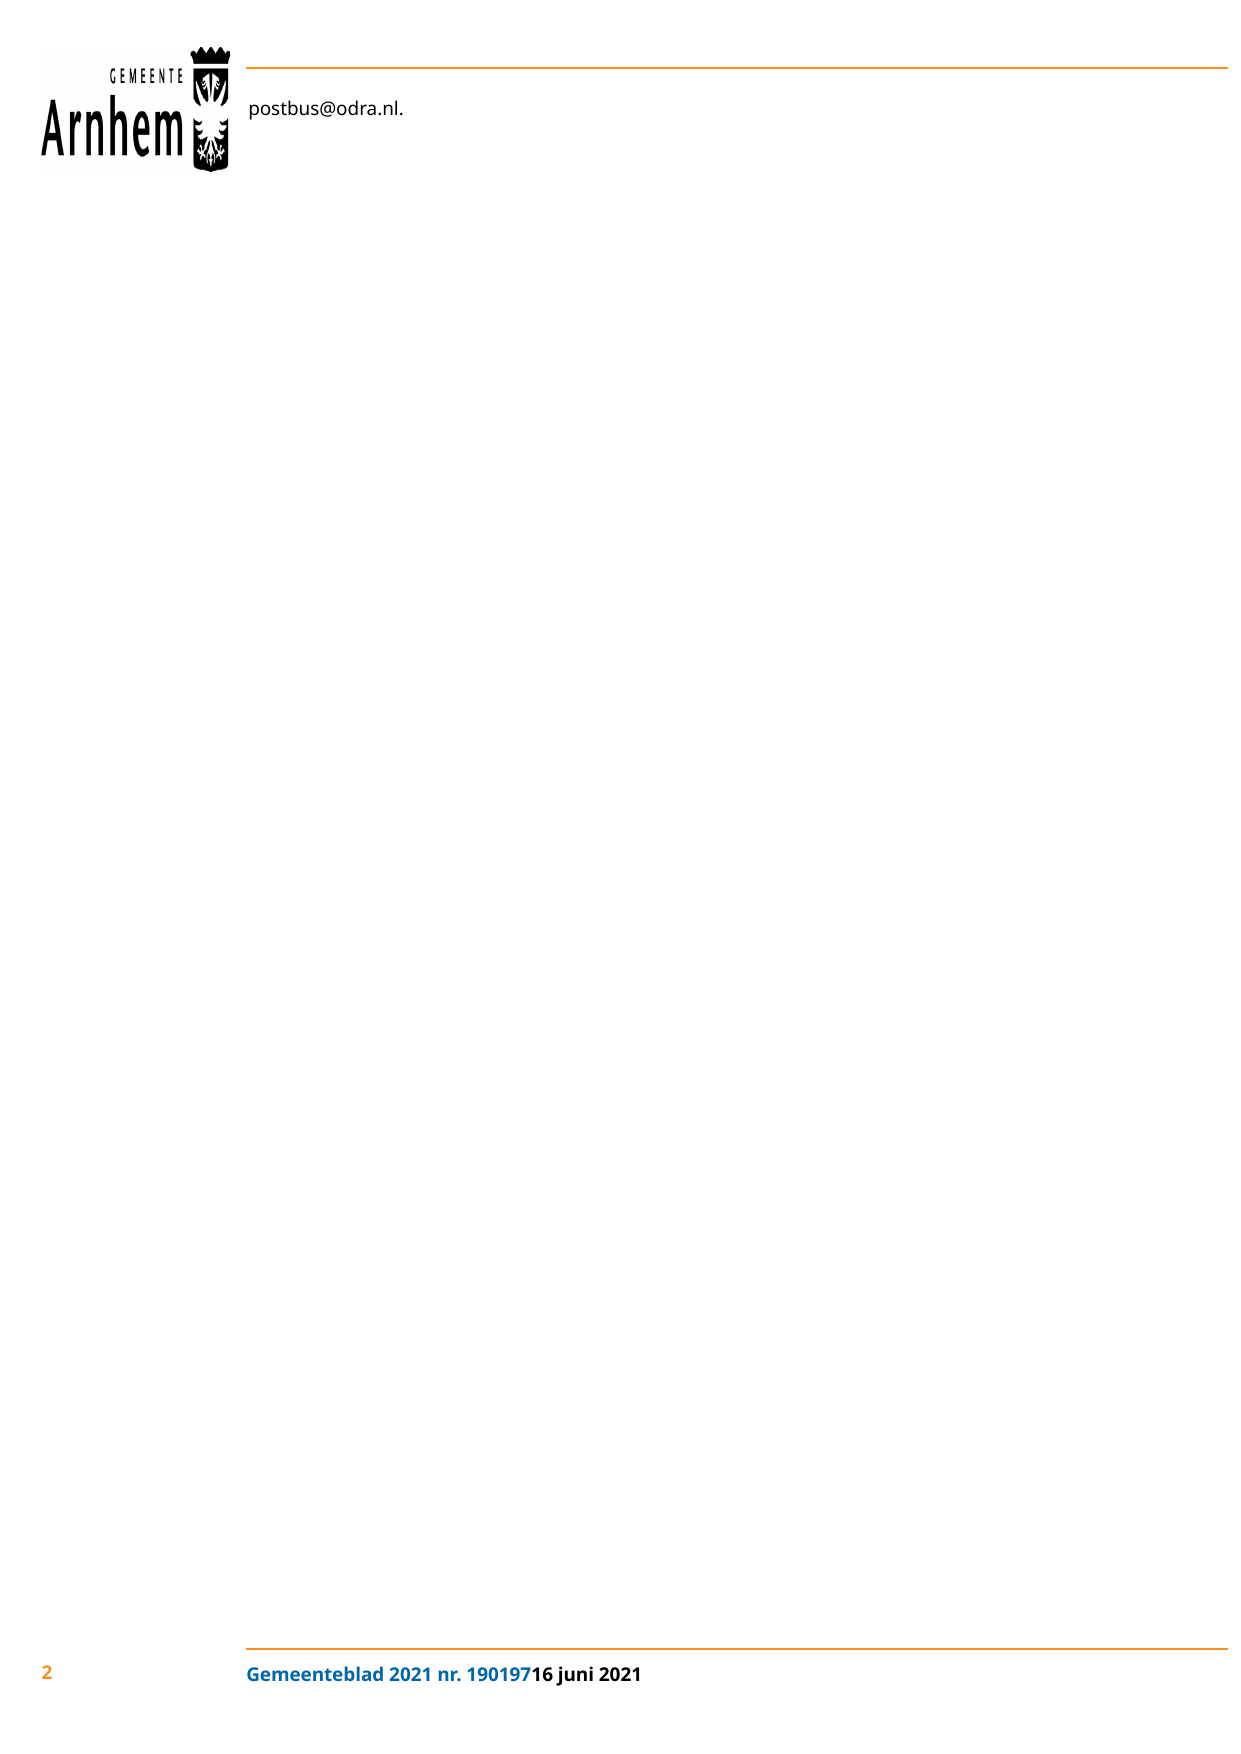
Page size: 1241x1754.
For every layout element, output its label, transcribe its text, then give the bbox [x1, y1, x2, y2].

picture [41, 47, 231, 172]
text postbus@odra.nl. [248, 95, 1152, 121]
